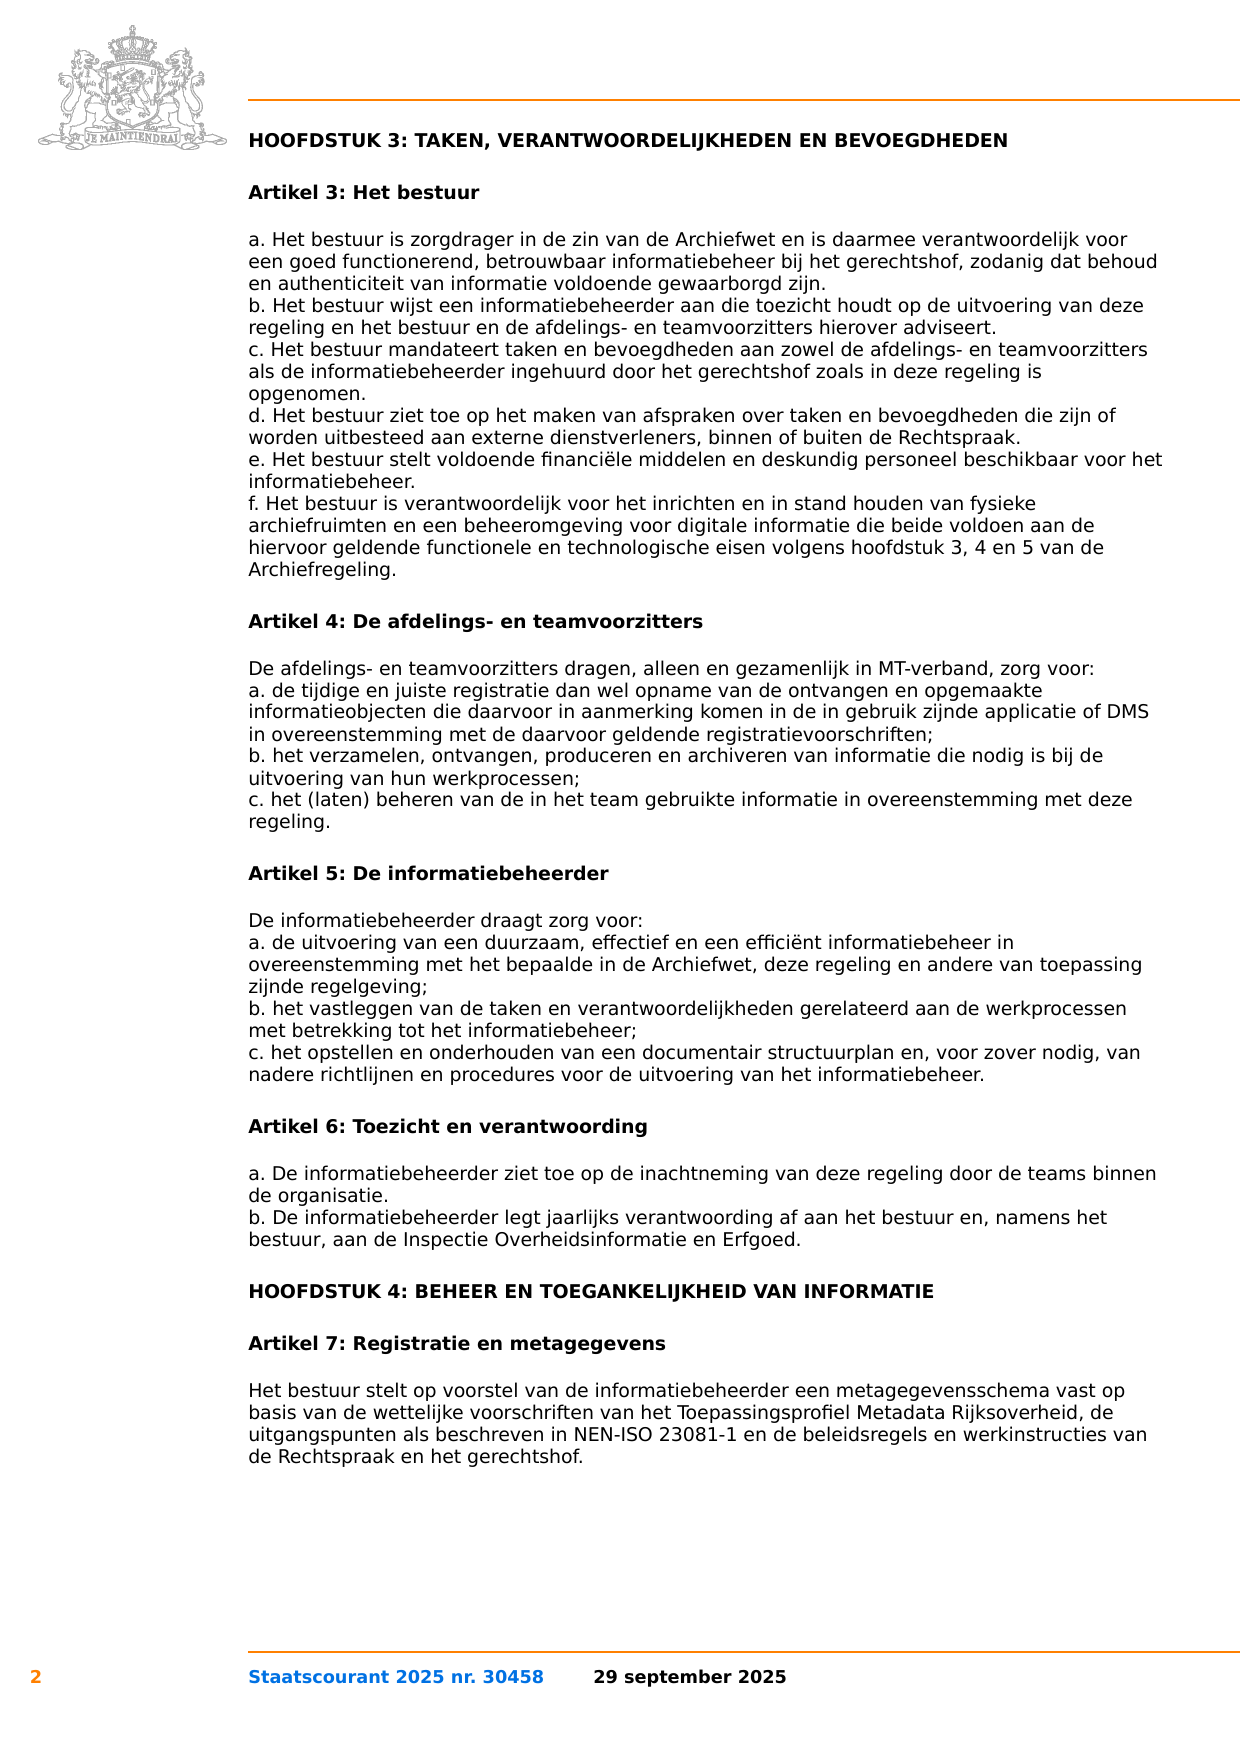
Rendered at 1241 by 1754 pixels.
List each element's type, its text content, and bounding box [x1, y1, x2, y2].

subtitle Artikel 6: Toezicht en verantwoording [248, 1116, 1163, 1138]
subtitle HOOFDSTUK 3: TAKEN, VERANTWOORDELIJKHEDEN EN BEVOEGDHEDEN [248, 130, 1163, 152]
text b. De informatiebeheerder legt jaarlijks verantwoording af aan het bestuur en, namens het bestuur, aan de Inspectie Overheidsinformatie en Erfgoed. [248, 1207, 1163, 1251]
text a. De informatiebeheerder ziet toe op de inachtneming van deze regeling door de teams binnen de organisatie. [248, 1163, 1163, 1207]
text De informatiebeheerder draagt zorg voor: [248, 910, 1163, 932]
text b. het verzamelen, ontvangen, produceren en archiveren van informatie die nodig is bij de uitvoering van hun werkprocessen; [248, 745, 1163, 789]
text a. de uitvoering van een duurzaam, effectief en een efficiënt informatiebeheer in overeenstemming met het bepaalde in de Archiefwet, deze regeling en andere van toepassing zijnde regelgeving; [248, 932, 1163, 998]
text c. Het bestuur mandateert taken en bevoegdheden aan zowel de afdelings- en teamvoorzitters als de informatiebeheerder ingehuurd door het gerechtshof zoals in deze regeling is opgenomen. [248, 339, 1163, 405]
subtitle HOOFDSTUK 4: BEHEER EN TOEGANKELIJKHEID VAN INFORMATIE [248, 1281, 1163, 1303]
text d. Het bestuur ziet toe op het maken van afspraken over taken en bevoegdheden die zijn of worden uitbesteed aan externe dienstverleners, binnen of buiten de Rechtspraak. [248, 405, 1163, 449]
text f. Het bestuur is verantwoordelijk voor het inrichten en in stand houden van fysieke archiefruimten en een beheeromgeving voor digitale informatie die beide voldoen aan de hiervoor geldende functionele en technologische eisen volgens hoofdstuk 3, 4 en 5 van de Archiefregeling. [248, 493, 1163, 581]
text b. Het bestuur wijst een informatiebeheerder aan die toezicht houdt op de uitvoering van deze regeling en het bestuur en de afdelings- en teamvoorzitters hierover adviseert. [248, 295, 1163, 339]
subtitle Artikel 3: Het bestuur [248, 182, 1163, 204]
text b. het vastleggen van de taken en verantwoordelijkheden gerelateerd aan de werkprocessen met betrekking tot het informatiebeheer; [248, 998, 1163, 1042]
text c. het (laten) beheren van de in het team gebruikte informatie in overeenstemming met deze regeling. [248, 789, 1163, 833]
text Het bestuur stelt op voorstel van de informatiebeheerder een metagegevensschema vast op basis van de wettelijke voorschriften van het Toepassingsprofiel Metadata Rijksoverheid, de uitgangspunten als beschreven in NEN-ISO 23081-1 en de beleidsregels en werkinstructies van de Rechtspraak en het gerechtshof. [248, 1380, 1163, 1468]
picture [38, 25, 227, 150]
text De afdelings- en teamvoorzitters dragen, alleen en gezamenlijk in MT-verband, zorg voor: [248, 657, 1163, 679]
subtitle Artikel 5: De informatiebeheerder [248, 863, 1163, 885]
subtitle Artikel 4: De afdelings- en teamvoorzitters [248, 611, 1163, 632]
text a. de tijdige en juiste registratie dan wel opname van de ontvangen en opgemaakte informatieobjecten die daarvoor in aanmerking komen in de in gebruik zijnde applicatie of DMS in overeenstemming met de daarvoor geldende registratievoorschriften; [248, 679, 1163, 745]
subtitle Artikel 7: Registratie en metagegevens [248, 1333, 1163, 1355]
text a. Het bestuur is zorgdrager in de zin van de Archiefwet en is daarmee verantwoordelijk voor een goed functionerend, betrouwbaar informatiebeheer bij het gerechtshof, zodanig dat behoud en authenticiteit van informatie voldoende gewaarborgd zijn. [248, 229, 1163, 295]
text c. het opstellen en onderhouden van een documentair structuurplan en, voor zover nodig, van nadere richtlijnen en procedures voor de uitvoering van het informatiebeheer. [248, 1042, 1163, 1086]
text e. Het bestuur stelt voldoende financiële middelen en deskundig personeel beschikbaar voor het informatiebeheer. [248, 449, 1163, 493]
